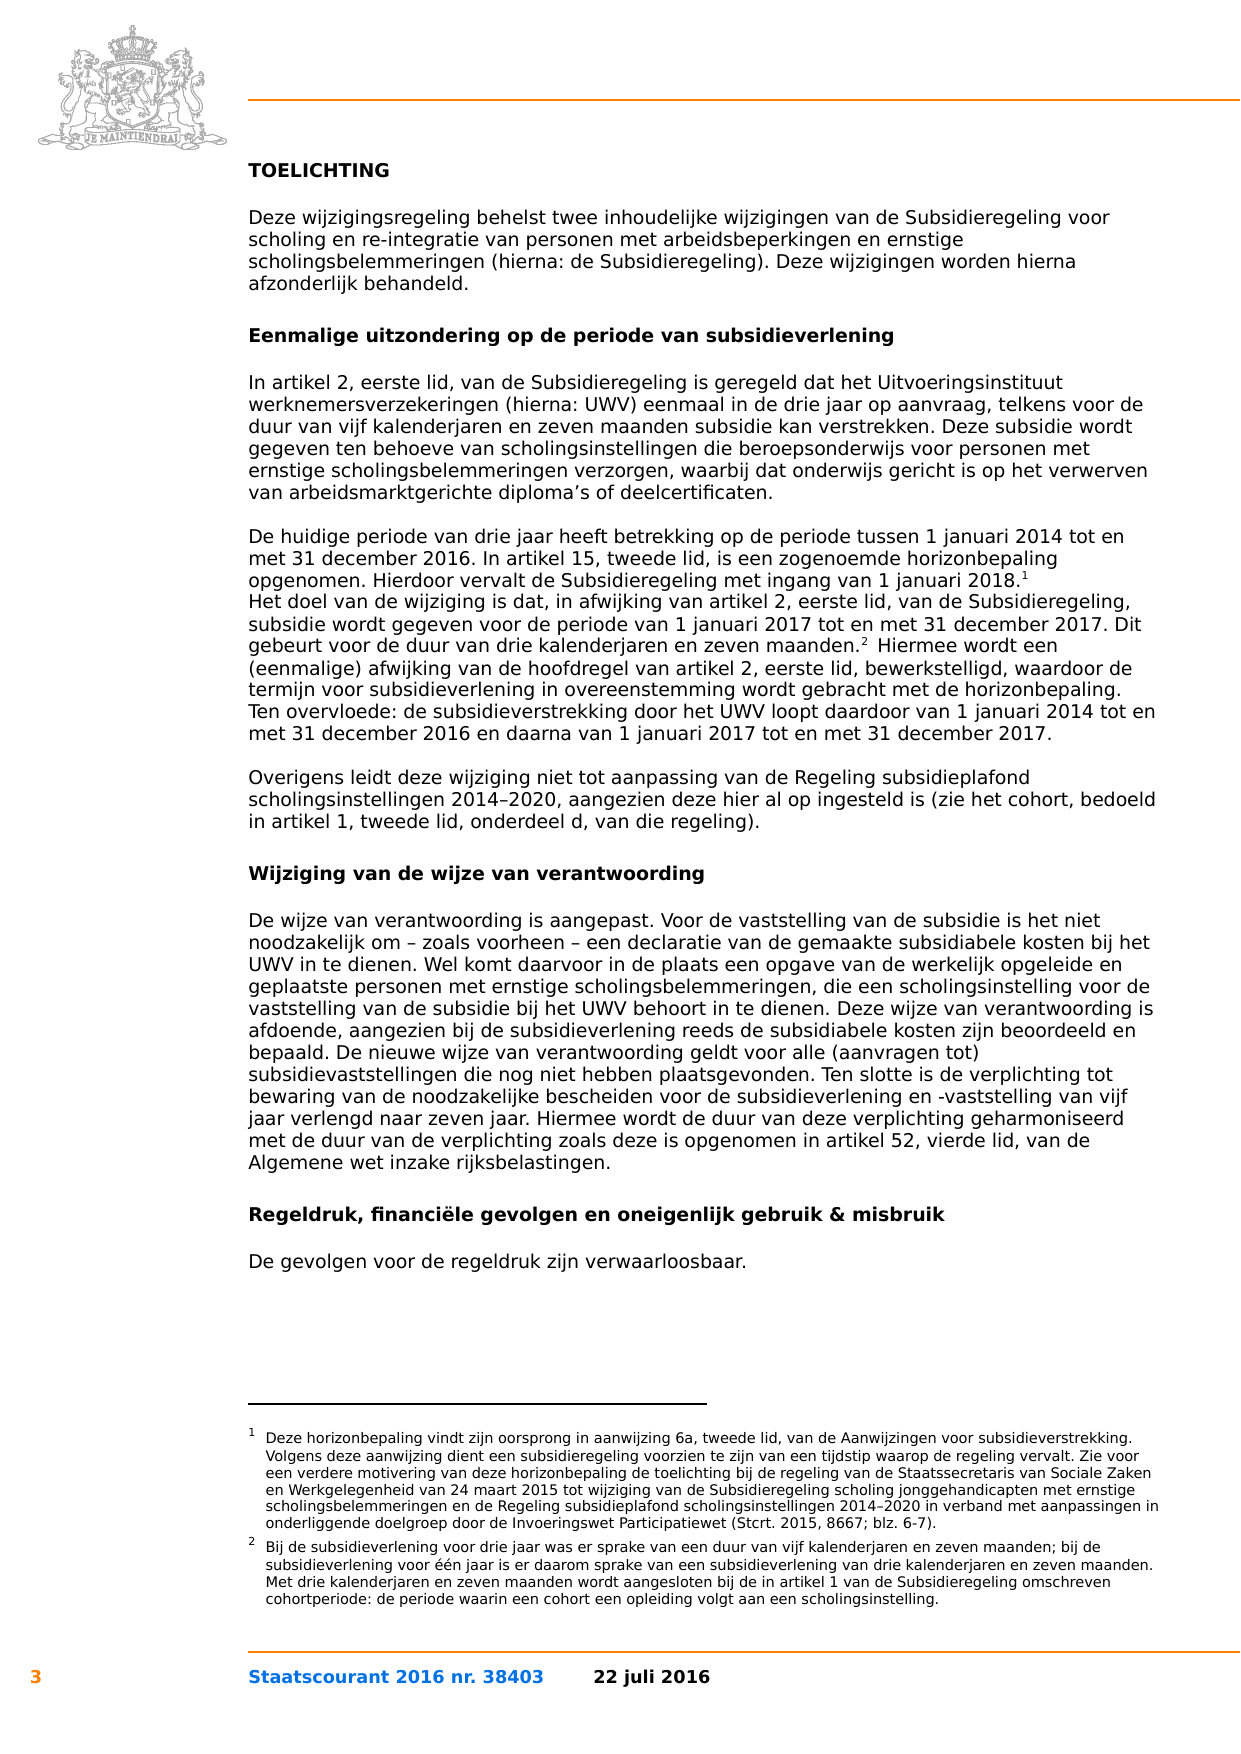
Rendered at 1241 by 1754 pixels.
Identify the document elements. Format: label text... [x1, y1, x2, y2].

text Deze horizonbepaling vindt zijn oorsprong in aanwijzing 6a, tweede lid, van de Aanwijzingen voor subsidieverstrekking. Volgens deze aanwijzing dient een subsidieregeling voorzien te zijn van een tijdstip waarop de regeling vervalt. Zie voor een verdere motivering van deze horizonbepaling de toelichting bij de regeling van de Staatssecretaris van Sociale Zaken en Werkgelegenheid van 24 maart 2015 tot wijziging van de Subsidieregeling scholing jonggehandicapten met ernstige scholingsbelemmeringen en de Regeling subsidieplafond scholingsinstellingen 2014–2020 in verband met aanpassingen in onderliggende doelgroep door de Invoeringswet Participatiewet (Stcrt. 2015, 8667; blz. 6-7). [248, 1426, 1163, 1532]
text Ten overvloede: de subsidieverstrekking door het UWV loopt daardoor van 1 januari 2014 tot en met 31 december 2016 en daarna van 1 januari 2017 tot en met 31 december 2017. [248, 701, 1163, 745]
subtitle Wijziging van de wijze van verantwoording [248, 863, 1163, 885]
text Overigens leidt deze wijziging niet tot aanpassing van de Regeling subsidieplafond scholingsinstellingen 2014–2020, aangezien deze hier al op ingesteld is (zie het cohort, bedoeld in artikel 1, tweede lid, onderdeel d, van die regeling). [248, 767, 1163, 833]
picture [38, 25, 227, 150]
subtitle Eenmalige uitzondering op de periode van subsidieverlening [248, 325, 1163, 347]
text Bij de subsidieverlening voor drie jaar was er sprake van een duur van vijf kalenderjaren en zeven maanden; bij de subsidieverlening voor één jaar is er daarom sprake van een subsidieverlening van drie kalenderjaren en zeven maanden. Met drie kalenderjaren en zeven maanden wordt aangesloten bij de in artikel 1 van de Subsidieregeling omschreven cohortperiode: de periode waarin een cohort een opleiding volgt aan een scholingsinstelling. [248, 1535, 1163, 1608]
text Het doel van de wijziging is dat, in afwijking van artikel 2, eerste lid, van de Subsidieregeling, subsidie wordt gegeven voor de periode van 1 januari 2017 tot en met 31 december 2017. Dit gebeurt voor de duur van drie kalenderjaren en zeven maanden. Hiermee wordt een (eenmalige) afwijking van de hoofdregel van artikel 2, eerste lid, bewerkstelligd, waardoor de termijn voor subsidieverlening in overeenstemming wordt gebracht met de horizonbepaling. [248, 591, 1163, 701]
text Deze wijzigingsregeling behelst twee inhoudelijke wijzigingen van de Subsidieregeling voor scholing en re-integratie van personen met arbeidsbeperkingen en ernstige scholingsbelemmeringen (hierna: de Subsidieregeling). Deze wijzigingen worden hierna afzonderlijk behandeld. [248, 207, 1163, 295]
text De huidige periode van drie jaar heeft betrekking op de periode tussen 1 januari 2014 tot en met 31 december 2016. In artikel 15, tweede lid, is een zogenoemde horizonbepaling opgenomen. Hierdoor vervalt de Subsidieregeling met ingang van 1 januari 2018. [248, 526, 1163, 591]
text De wijze van verantwoording is aangepast. Voor de vaststelling van de subsidie is het niet noodzakelijk om – zoals voorheen – een declaratie van de gemaakte subsidiabele kosten bij het UWV in te dienen. Wel komt daarvoor in de plaats een opgave van de werkelijk opgeleide en geplaatste personen met ernstige scholingsbelemmeringen, die een scholingsinstelling voor de vaststelling van de subsidie bij het UWV behoort in te dienen. Deze wijze van verantwoording is afdoende, aangezien bij de subsidieverlening reeds de subsidiabele kosten zijn beoordeeld en bepaald. De nieuwe wijze van verantwoording geldt voor alle (aanvragen tot) subsidievaststellingen die nog niet hebben plaatsgevonden. Ten slotte is de verplichting tot bewaring van de noodzakelijke bescheiden voor de subsidieverlening en -vaststelling van vijf jaar verlengd naar zeven jaar. Hiermee wordt de duur van deze verplichting geharmoniseerd met de duur van de verplichting zoals deze is opgenomen in artikel 52, vierde lid, van de Algemene wet inzake rijksbelastingen. [248, 910, 1163, 1174]
subtitle Regeldruk, financiële gevolgen en oneigenlijk gebruik & misbruik [248, 1204, 1163, 1226]
text De gevolgen voor de regeldruk zijn verwaarloosbaar. [248, 1251, 1163, 1273]
subtitle TOELICHTING [248, 160, 1163, 182]
text In artikel 2, eerste lid, van de Subsidieregeling is geregeld dat het Uitvoeringsinstituut werknemersverzekeringen (hierna: UWV) eenmaal in de drie jaar op aanvraag, telkens voor de duur van vijf kalenderjaren en zeven maanden subsidie kan verstrekken. Deze subsidie wordt gegeven ten behoeve van scholingsinstellingen die beroepsonderwijs voor personen met ernstige scholingsbelemmeringen verzorgen, waarbij dat onderwijs gericht is op het verwerven van arbeidsmarktgerichte diploma’s of deelcertificaten. [248, 372, 1163, 504]
